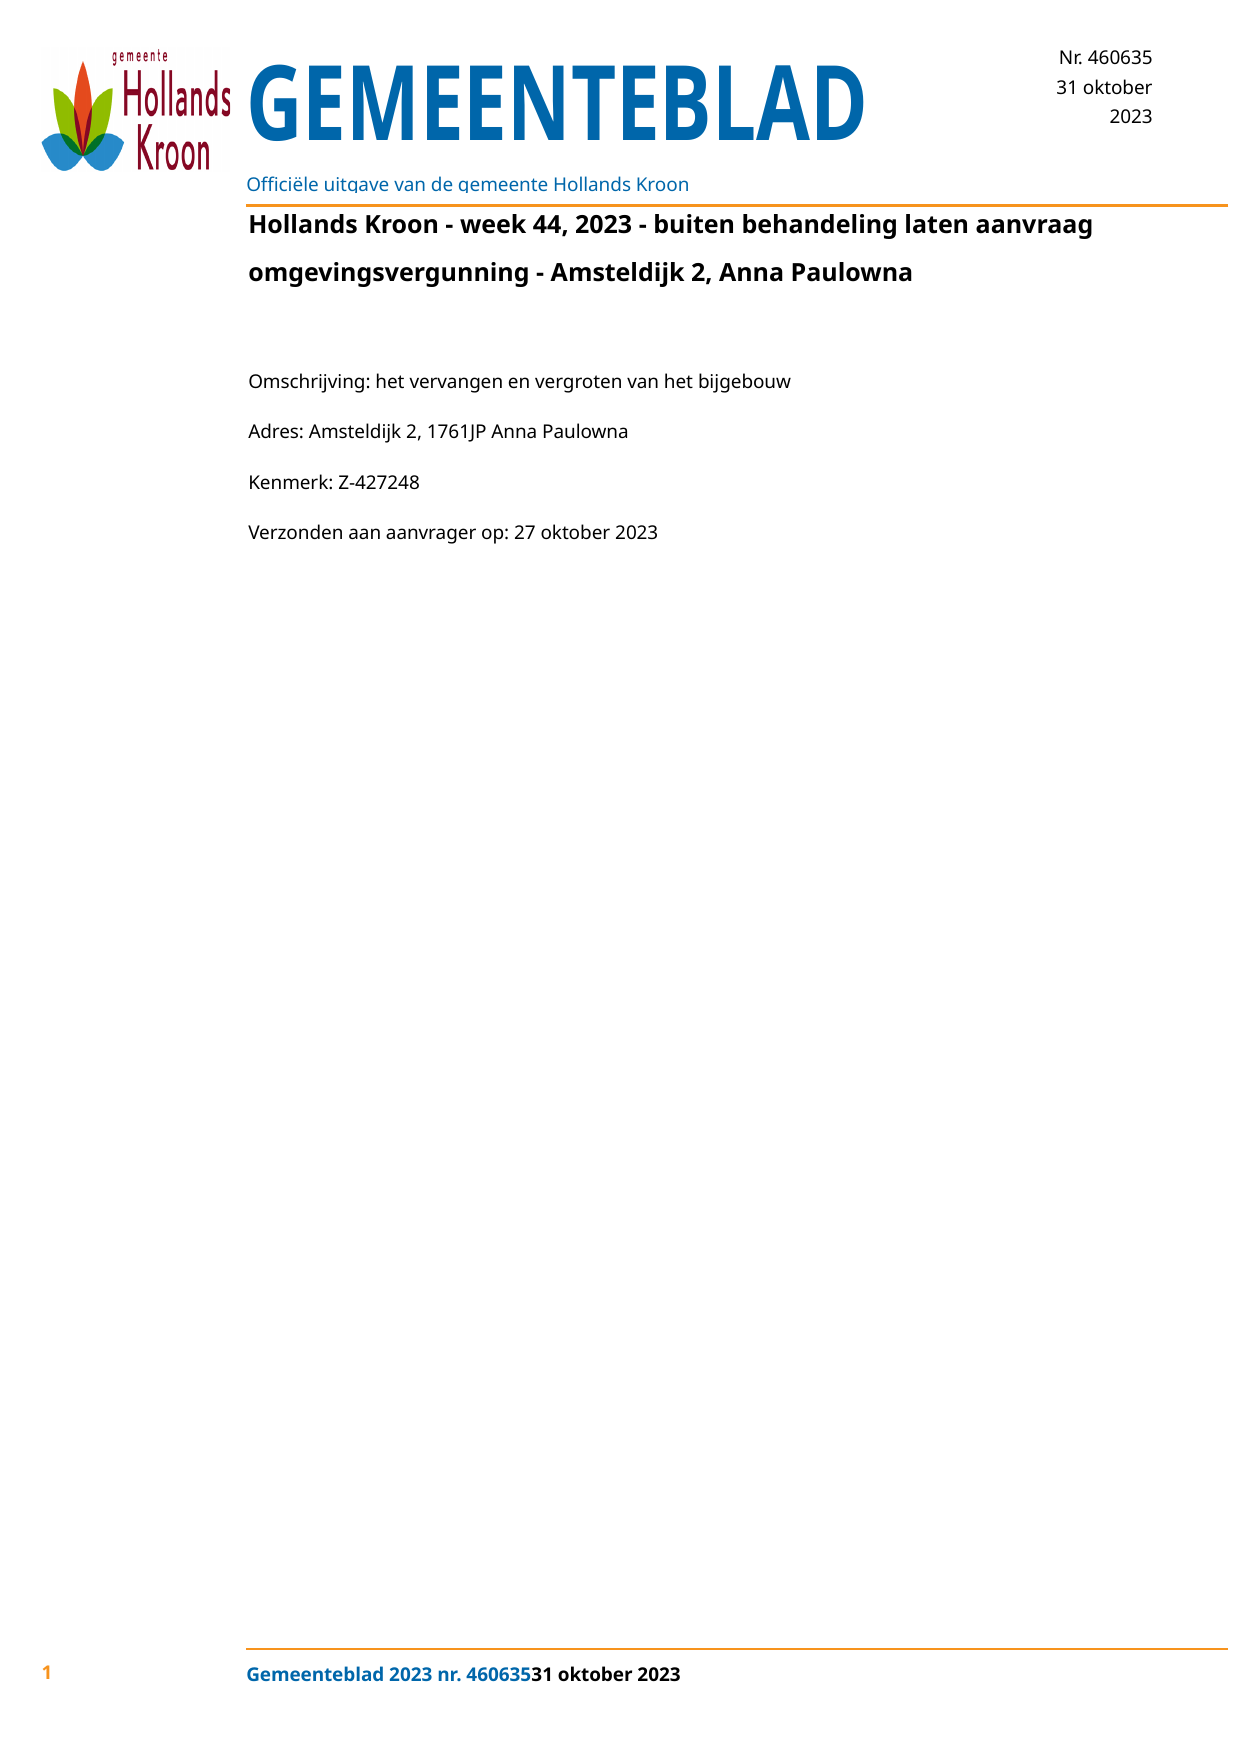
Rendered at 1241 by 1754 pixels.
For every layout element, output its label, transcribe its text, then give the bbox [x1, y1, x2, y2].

text Adres: Amsteldijk 2, 1761JP Anna Paulowna [248, 419, 1152, 444]
text Hollands Kroon - week 44, 2023 - buiten behandeling laten aanvraag omgevingsvergunning - Amsteldijk 2, Anna Paulowna [248, 207, 1152, 288]
text Omschrijving: het vervangen en vergroten van het bijgebouw [248, 368, 1152, 394]
text Kenmerk: Z-427248 [248, 469, 1152, 495]
picture [41, 47, 231, 172]
text Verzonden aan aanvrager op: 27 oktober 2023 [248, 519, 1152, 545]
